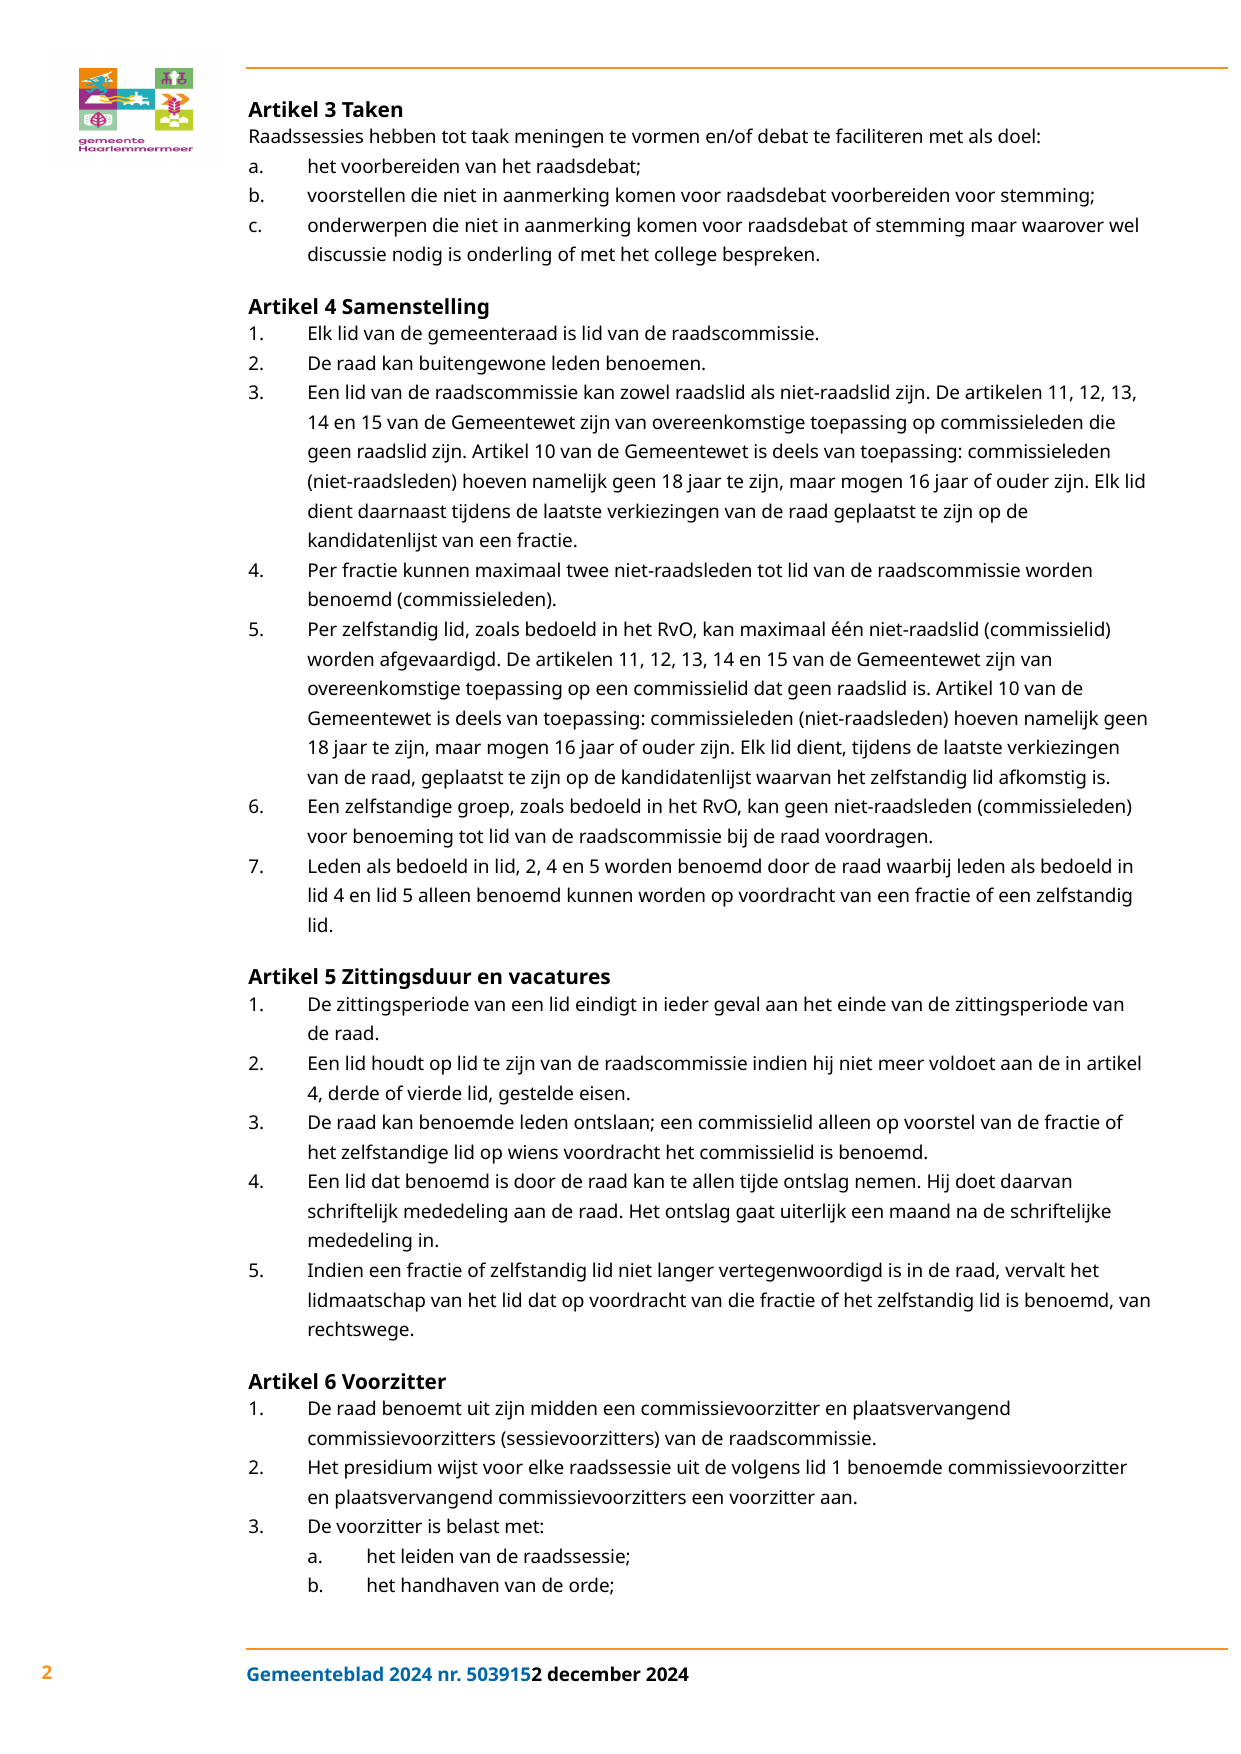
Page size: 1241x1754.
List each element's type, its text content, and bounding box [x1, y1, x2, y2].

text Raadssessies hebben tot taak meningen te vormen en/of debat te faciliteren met als doel: [248, 123, 1152, 149]
list voorstellen die niet in aanmerking komen voor raadsdebat voorbereiden voor stemming; [248, 182, 1152, 208]
list Indien een fractie of zelfstandig lid niet langer vertegenwoordigd is in de raad, vervalt het lidmaatschap van het lid dat op voordracht van die fractie of het zelfstandig lid is benoemd, van rechtswege. [248, 1257, 1152, 1342]
list het handhaven van de orde; [307, 1573, 1152, 1598]
list Het presidium wijst voor elke raadssessie uit de volgens lid 1 benoemde commissievoorzitter en plaatsvervangend commissievoorzitters een voorzitter aan. [248, 1454, 1152, 1510]
picture [41, 47, 231, 172]
text Artikel 3 Taken [248, 95, 1152, 123]
list De voorzitter is belast met: [248, 1513, 1152, 1539]
list De raad kan buitengewone leden benoemen. [248, 350, 1152, 376]
list het leiden van de raadssessie; [307, 1543, 1152, 1569]
text Artikel 5 Zittingsduur en vacatures [248, 962, 1152, 991]
list De zittingsperiode van een lid eindigt in ieder geval aan het einde van de zittingsperiode van de raad. [248, 991, 1152, 1046]
list Elk lid van de gemeenteraad is lid van de raadscommissie. [248, 320, 1152, 346]
list het voorbereiden van het raadsdebat; [248, 153, 1152, 178]
list Leden als bedoeld in lid, 2, 4 en 5 worden benoemd door de raad waarbij leden als bedoeld in lid 4 en lid 5 alleen benoemd kunnen worden op voordracht van een fractie of een zelfstandig lid. [248, 853, 1152, 938]
text Artikel 6 Voorzitter [248, 1367, 1152, 1395]
list Een lid dat benoemd is door de raad kan te allen tijde ontslag nemen. Hij doet daarvan schriftelijk mededeling aan de raad. Het ontslag gaat uiterlijk een maand na de schriftelijke mededeling in. [248, 1168, 1152, 1253]
list Een lid van de raadscommissie kan zowel raadslid als niet-raadslid zijn. De artikelen 11, 12, 13, 14 en 15 van de Gemeentewet zijn van overeenkomstige toepassing op commissieleden die geen raadslid zijn. Artikel 10 van de Gemeentewet is deels van toepassing: commissieleden (niet-raadsleden) hoeven namelijk geen 18 jaar te zijn, maar mogen 16 jaar of ouder zijn. Elk lid dient daarnaast tijdens de laatste verkiezingen van de raad geplaatst te zijn op de kandidatenlijst van een fractie. [248, 379, 1152, 553]
text Artikel 4 Samenstelling [248, 292, 1152, 320]
list onderwerpen die niet in aanmerking komen voor raadsdebat of stemming maar waarover wel discussie nodig is onderling of met het college bespreken. [248, 212, 1152, 267]
list De raad kan benoemde leden ontslaan; een commissielid alleen op voorstel van de fractie of het zelfstandige lid op wiens voordracht het commissielid is benoemd. [248, 1109, 1152, 1164]
list Een zelfstandige groep, zoals bedoeld in het RvO, kan geen niet-raadsleden (commissieleden) voor benoeming tot lid van de raadscommissie bij de raad voordragen. [248, 794, 1152, 849]
list Een lid houdt op lid te zijn van de raadscommissie indien hij niet meer voldoet aan de in artikel 4, derde of vierde lid, gestelde eisen. [248, 1050, 1152, 1105]
list Per zelfstandig lid, zoals bedoeld in het RvO, kan maximaal één niet-raadslid (commissielid) worden afgevaardigd. De artikelen 11, 12, 13, 14 en 15 van de Gemeentewet zijn van overeenkomstige toepassing op een commissielid dat geen raadslid is. Artikel 10 van de Gemeentewet is deels van toepassing: commissieleden (niet-raadsleden) hoeven namelijk geen 18 jaar te zijn, maar mogen 16 jaar of ouder zijn. Elk lid dient, tijdens de laatste verkiezingen van de raad, geplaatst te zijn op de kandidatenlijst waarvan het zelfstandig lid afkomstig is. [248, 616, 1152, 790]
list Per fractie kunnen maximaal twee niet-raadsleden tot lid van de raadscommissie worden benoemd (commissieleden). [248, 557, 1152, 612]
list De raad benoemt uit zijn midden een commissievoorzitter en plaatsvervangend commissievoorzitters (sessievoorzitters) van de raadscommissie. [248, 1395, 1152, 1451]
